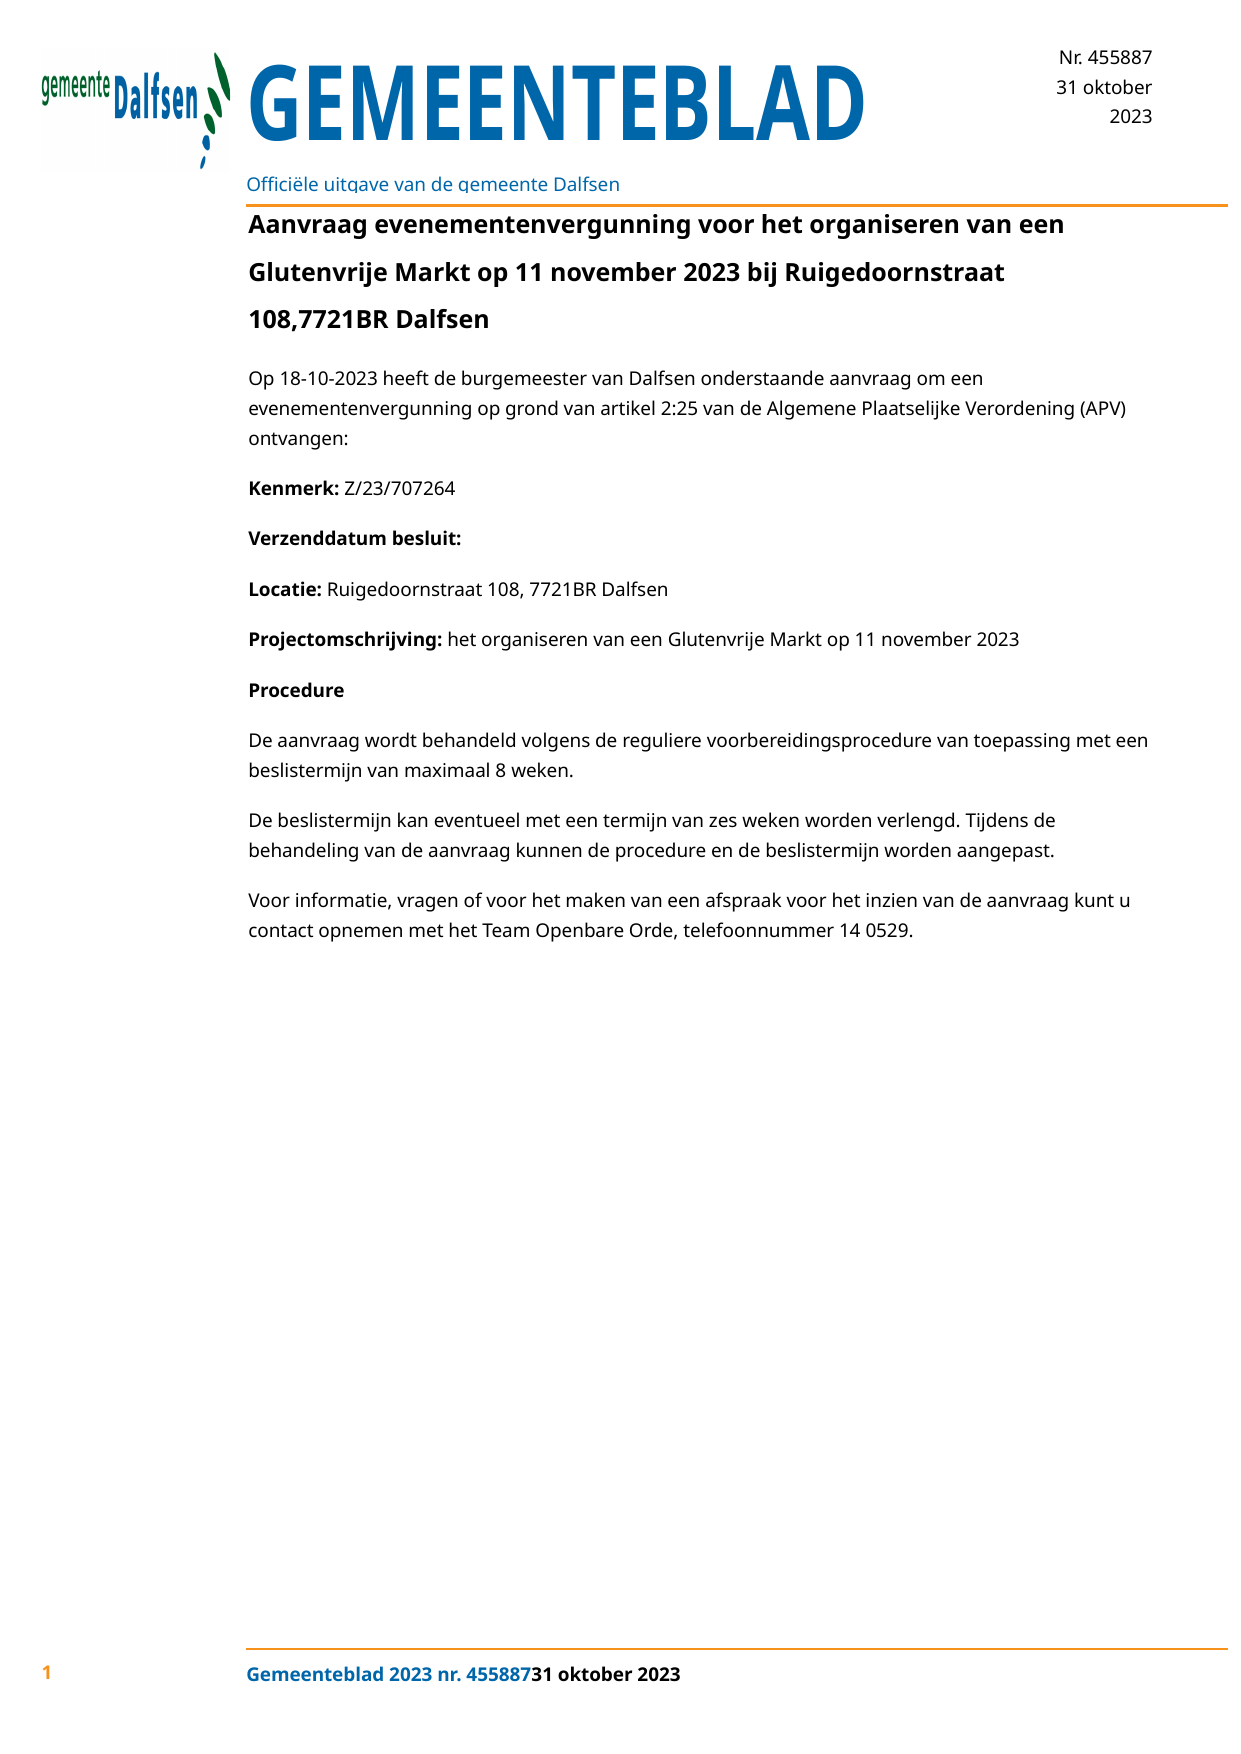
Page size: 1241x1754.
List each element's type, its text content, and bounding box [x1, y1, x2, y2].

text Projectomschrijving: het organiseren van een Glutenvrije Markt op 11 november 2023 [248, 626, 1152, 652]
text Verzenddatum besluit: [248, 526, 1152, 551]
text De beslistermijn kan eventueel met een termijn van zes weken worden verlengd. Tijdens de behandeling van de aanvraag kunnen de procedure en de beslistermijn worden aangepast. [248, 807, 1152, 862]
text Aanvraag evenementenvergunning voor het organiseren van een Glutenvrije Markt op 11 november 2023 bij Ruigedoornstraat 108,7721BR Dalfsen [248, 207, 1152, 336]
text Procedure [248, 677, 1152, 702]
text Locatie: Ruigedoornstraat 108, 7721BR Dalfsen [248, 576, 1152, 602]
text Kenmerk: Z/23/707264 [248, 475, 1152, 501]
text De aanvraag wordt behandeld volgens de reguliere voorbereidingsprocedure van toepassing met een beslistermijn van maximaal 8 weken. [248, 727, 1152, 782]
text Op 18-10-2023 heeft de burgemeester van Dalfsen onderstaande aanvraag om een evenementenvergunning op grond van artikel 2:25 van de Algemene Plaatselijke Verordening (APV) ontvangen: [248, 366, 1152, 450]
text Voor informatie, vragen of voor het maken van een afspraak voor het inzien van de aanvraag kunt u contact opnemen met het Team Openbare Orde, telefoonnummer 14 0529. [248, 887, 1152, 942]
picture [41, 47, 231, 172]
